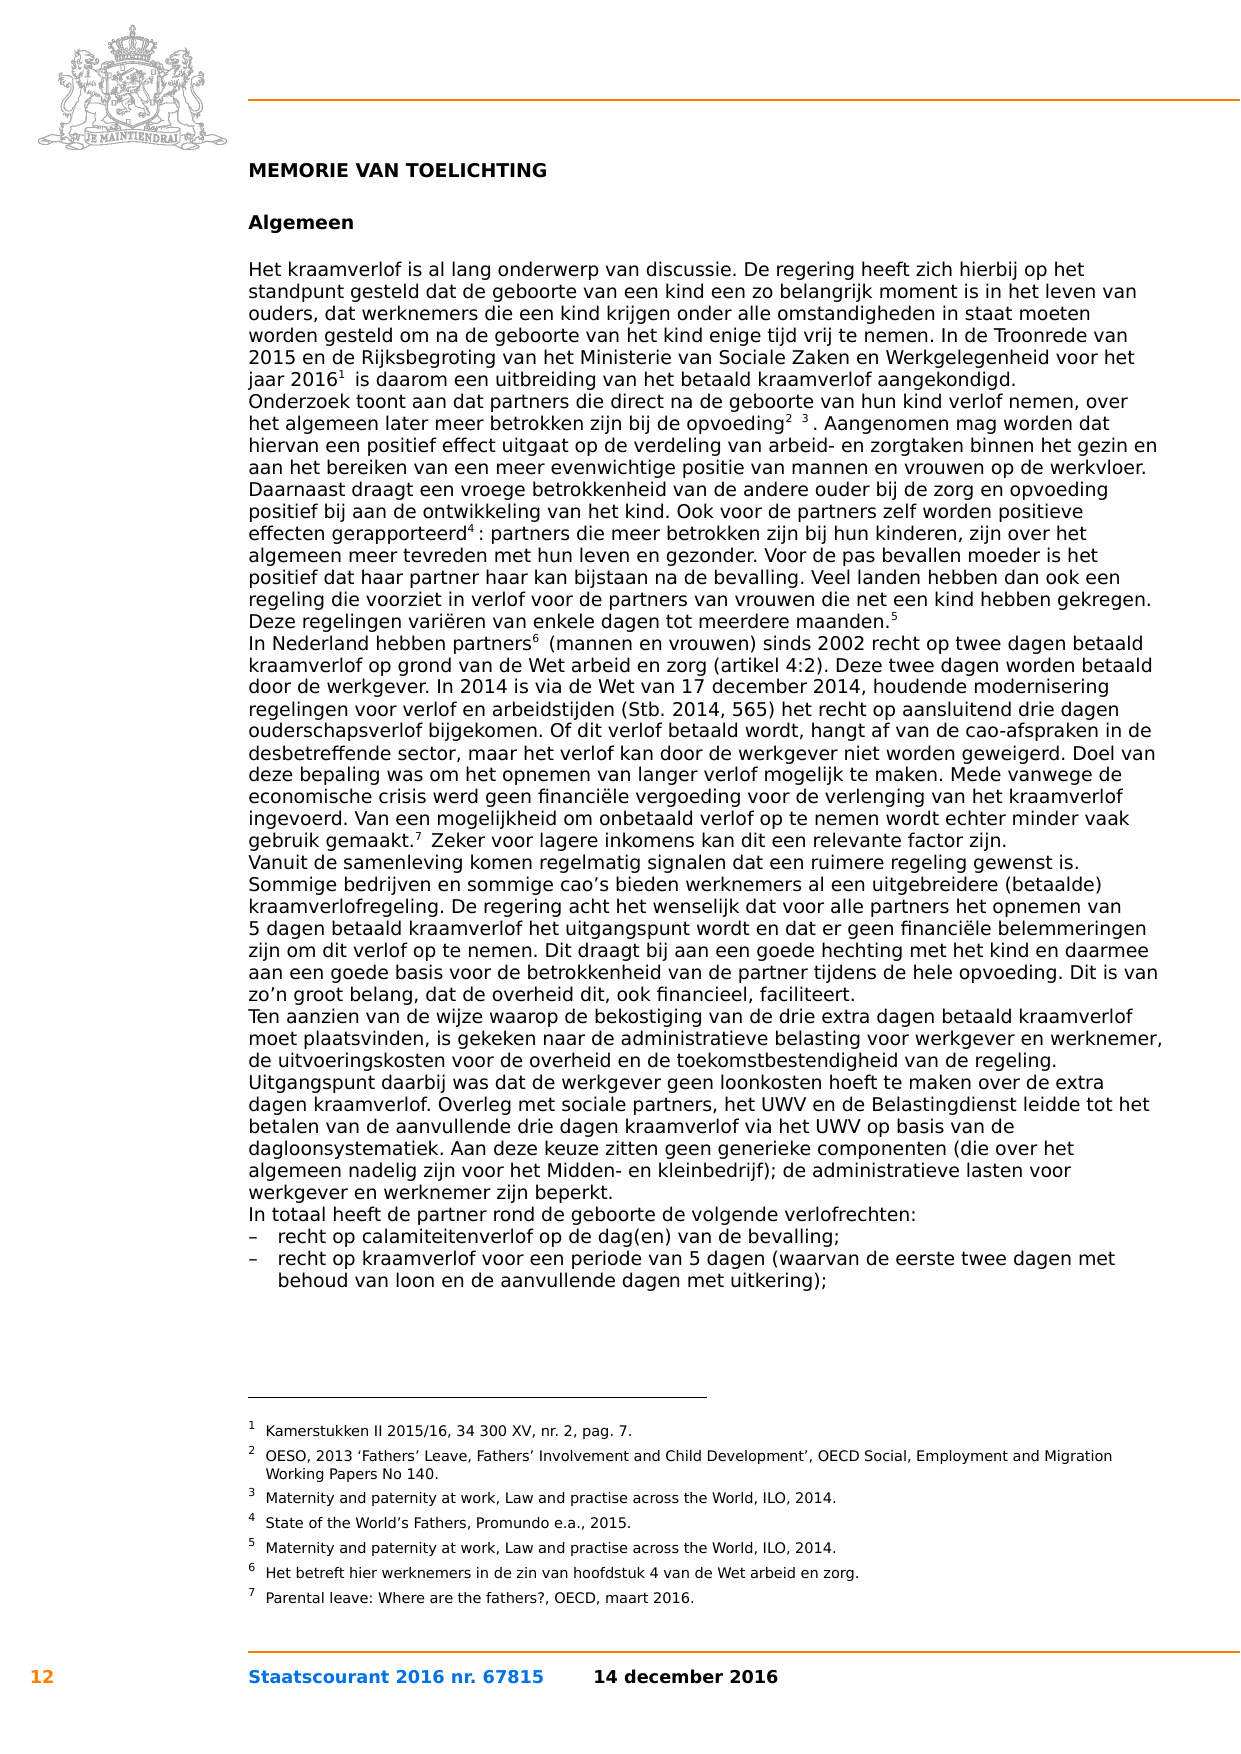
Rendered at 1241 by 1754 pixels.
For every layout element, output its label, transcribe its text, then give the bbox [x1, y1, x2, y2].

text OESO, 2013 ‘Fathers’ Leave, Fathers’ Involvement and Child Development’, OECD Social, Employment and Migration Working Papers No 140. [248, 1444, 1163, 1483]
text Vanuit de samenleving komen regelmatig signalen dat een ruimere regeling gewenst is. Sommige bedrijven en sommige cao’s bieden werknemers al een uitgebreidere (betaalde) kraamverlofregeling. De regering acht het wenselijk dat voor alle partners het opnemen van 5 dagen betaald kraamverlof het uitgangspunt wordt en dat er geen financiële belemmeringen zijn om dit verlof op te nemen. Dit draagt bij aan een goede hechting met het kind en daarmee aan een goede basis voor de betrokkenheid van de partner tijdens de hele opvoeding. Dit is van zo’n groot belang, dat de overheid dit, ook financieel, faciliteert. [248, 852, 1163, 1006]
text Het betreft hier werknemers in de zin van hoofdstuk 4 van de Wet arbeid en zorg. [248, 1561, 1163, 1583]
text In Nederland hebben partners (mannen en vrouwen) sinds 2002 recht op twee dagen betaald kraamverlof op grond van de Wet arbeid en zorg (artikel 4:2). Deze twee dagen worden betaald door de werkgever. In 2014 is via de Wet van 17 december 2014, houdende modernisering regelingen voor verlof en arbeidstijden (Stb. 2014, 565) het recht op aansluitend drie dagen ouderschapsverlof bijgekomen. Of dit verlof betaald wordt, hangt af van de cao-afspraken in de desbetreffende sector, maar het verlof kan door de werkgever niet worden geweigerd. Doel van deze bepaling was om het opnemen van langer verlof mogelijk te maken. Mede vanwege de economische crisis werd geen financiële vergoeding voor de verlenging van het kraamverlof ingevoerd. Van een mogelijkheid om onbetaald verlof op te nemen wordt echter minder vaak gebruik gemaakt. Zeker voor lagere inkomens kan dit een relevante factor zijn. [248, 632, 1163, 852]
text Maternity and paternity at work, Law and practise across the World, ILO, 2014. [248, 1486, 1163, 1508]
text – recht op calamiteitenverlof op de dag(en) van de bevalling; [248, 1226, 1163, 1248]
text Kamerstukken II 2015/16, 34 300 XV, nr. 2, pag. 7. [248, 1419, 1163, 1441]
text Ten aanzien van de wijze waarop de bekostiging van de drie extra dagen betaald kraamverlof moet plaatsvinden, is gekeken naar de administratieve belasting voor werkgever en werknemer, de uitvoeringskosten voor de overheid en de toekomstbestendigheid van de regeling. Uitgangspunt daarbij was dat de werkgever geen loonkosten hoeft te maken over de extra dagen kraamverlof. Overleg met sociale partners, het UWV en de Belastingdienst leidde tot het betalen van de aanvullende drie dagen kraamverlof via het UWV op basis van de dagloonsystematiek. Aan deze keuze zitten geen generieke componenten (die over het algemeen nadelig zijn voor het Midden- en kleinbedrijf); de administratieve lasten voor werkgever en werknemer zijn beperkt. [248, 1006, 1163, 1204]
text Maternity and paternity at work, Law and practise across the World, ILO, 2014. [248, 1536, 1163, 1558]
text Het kraamverlof is al lang onderwerp van discussie. De regering heeft zich hierbij op het standpunt gesteld dat de geboorte van een kind een zo belangrijk moment is in het leven van ouders, dat werknemers die een kind krijgen onder alle omstandigheden in staat moeten worden gesteld om na de geboorte van het kind enige tijd vrij te nemen. In de Troonrede van 2015 en de Rijksbegroting van het Ministerie van Sociale Zaken en Werkgelegenheid voor het jaar 2016 is daarom een uitbreiding van het betaald kraamverlof aangekondigd. [248, 259, 1163, 391]
subtitle Algemeen [248, 212, 1163, 234]
picture [38, 25, 227, 150]
text In totaal heeft de partner rond de geboorte de volgende verlofrechten: [248, 1204, 1163, 1226]
text Onderzoek toont aan dat partners die direct na de geboorte van hun kind verlof nemen, over het algemeen later meer betrokken zijn bij de opvoeding . Aangenomen mag worden dat hiervan een positief effect uitgaat op de verdeling van arbeid- en zorgtaken binnen het gezin en aan het bereiken van een meer evenwichtige positie van mannen en vrouwen op de werkvloer. Daarnaast draagt een vroege betrokkenheid van de andere ouder bij de zorg en opvoeding positief bij aan de ontwikkeling van het kind. Ook voor de partners zelf worden positieve effecten gerapporteerd: partners die meer betrokken zijn bij hun kinderen, zijn over het algemeen meer tevreden met hun leven en gezonder. Voor de pas bevallen moeder is het positief dat haar partner haar kan bijstaan na de bevalling. Veel landen hebben dan ook een regeling die voorziet in verlof voor de partners van vrouwen die net een kind hebben gekregen. Deze regelingen variëren van enkele dagen tot meerdere maanden. [248, 391, 1163, 632]
text – recht op kraamverlof voor een periode van 5 dagen (waarvan de eerste twee dagen met behoud van loon en de aanvullende dagen met uitkering); [248, 1248, 1163, 1292]
text Parental leave: Where are the fathers?, OECD, maart 2016. [248, 1586, 1163, 1608]
subtitle MEMORIE VAN TOELICHTING [248, 160, 1163, 182]
text State of the World’s Fathers, Promundo e.a., 2015. [248, 1511, 1163, 1533]
